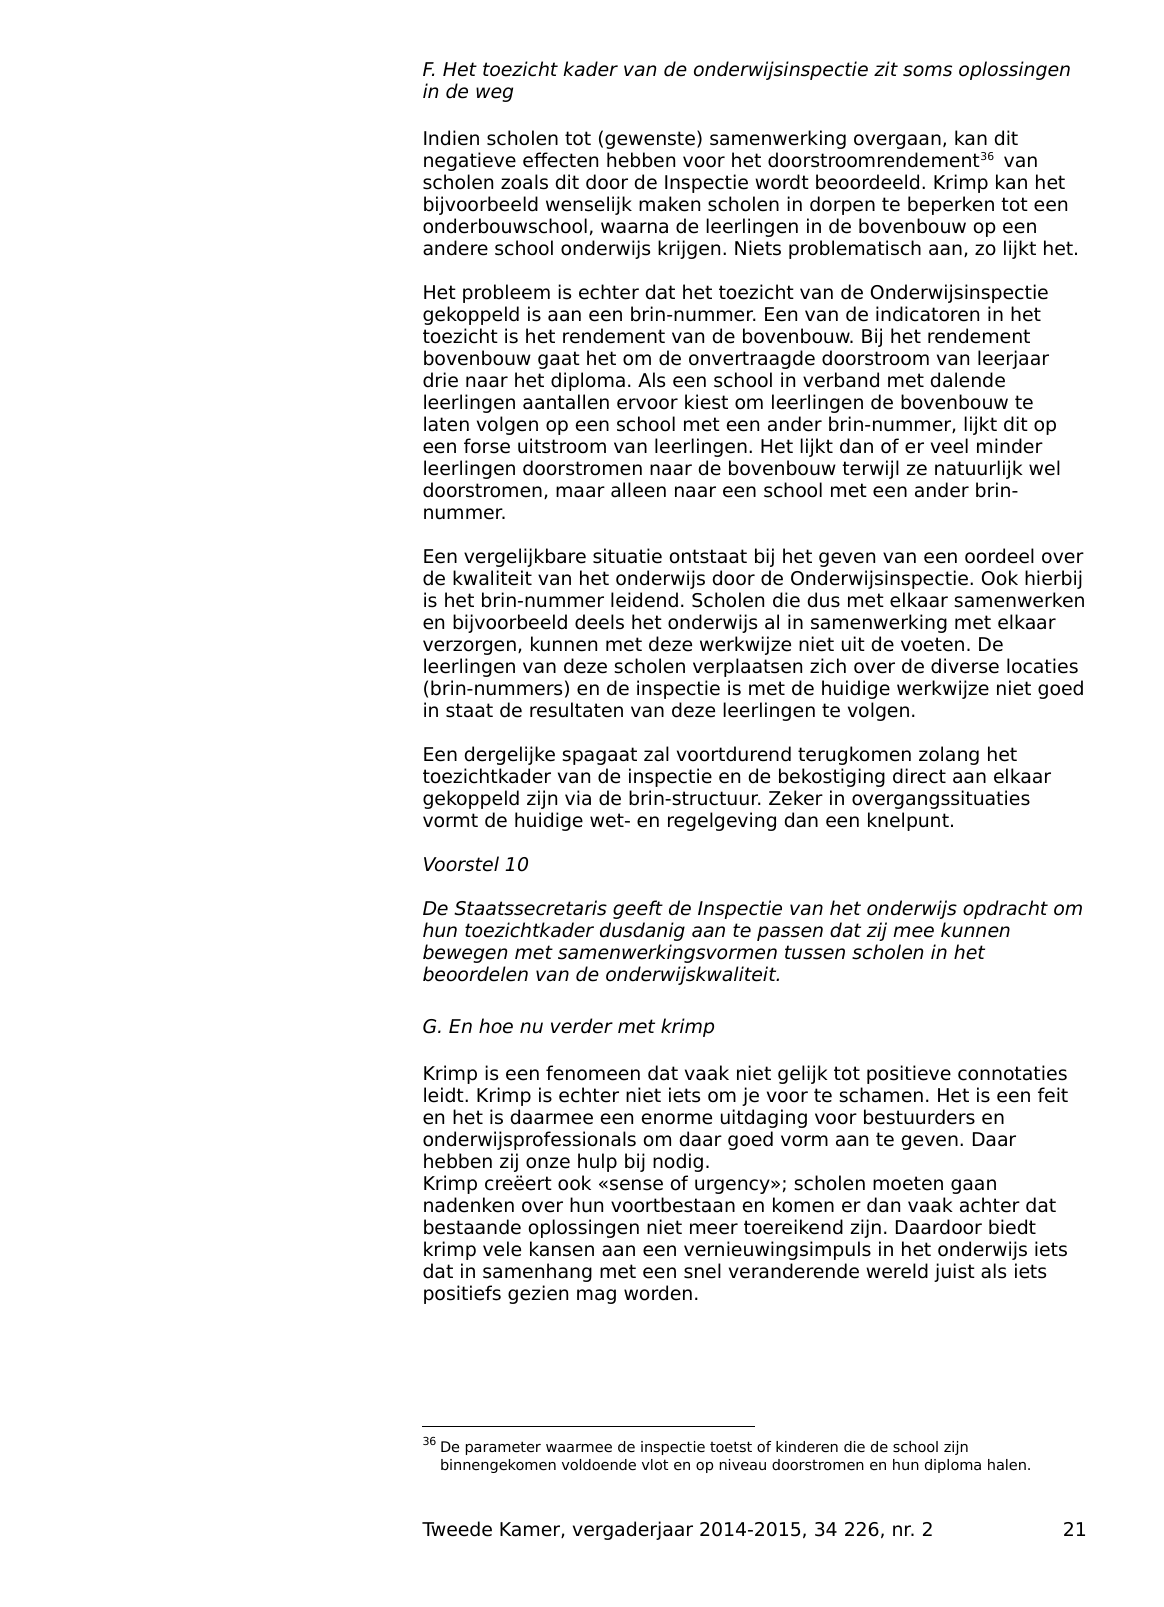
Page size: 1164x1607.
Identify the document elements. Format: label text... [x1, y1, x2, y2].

text Een vergelijkbare situatie ontstaat bij het geven van een oordeel over de kwaliteit van het onderwijs door de Onderwijsinspectie. Ook hierbij is het brin-nummer leidend. Scholen die dus met elkaar samenwerken en bijvoorbeeld deels het onderwijs al in samenwerking met elkaar verzorgen, kunnen met deze werkwijze niet uit de voeten. De leerlingen van deze scholen verplaatsen zich over de diverse locaties (brin-nummers) en de inspectie is met de huidige werkwijze niet goed in staat de resultaten van deze leerlingen te volgen. [422, 546, 1087, 722]
text Een dergelijke spagaat zal voortdurend terugkomen zolang het toezichtkader van de inspectie en de bekostiging direct aan elkaar gekoppeld zijn via de brin-structuur. Zeker in overgangssituaties vormt de huidige wet- en regelgeving dan een knelpunt. [422, 744, 1087, 832]
subtitle G. En hoe nu verder met krimp [422, 1016, 1087, 1038]
text Het probleem is echter dat het toezicht van de Onderwijsinspectie gekoppeld is aan een brin-nummer. Een van de indicatoren in het toezicht is het rendement van de bovenbouw. Bij het rendement bovenbouw gaat het om de onvertraagde doorstroom van leerjaar drie naar het diploma. Als een school in verband met dalende leerlingen aantallen ervoor kiest om leerlingen de bovenbouw te laten volgen op een school met een ander brin-nummer, lijkt dit op een forse uitstroom van leerlingen. Het lijkt dan of er veel minder leerlingen doorstromen naar de bovenbouw terwijl ze natuurlijk wel doorstromen, maar alleen naar een school met een ander brin-nummer. [422, 282, 1087, 524]
text Krimp creëert ook «sense of urgency»; scholen moeten gaan nadenken over hun voortbestaan en komen er dan vaak achter dat bestaande oplossingen niet meer toereikend zijn. Daardoor biedt krimp vele kansen aan een vernieuwingsimpuls in het onderwijs iets dat in samenhang met een snel veranderende wereld juist als iets positiefs gezien mag worden. [422, 1173, 1087, 1305]
text Krimp is een fenomeen dat vaak niet gelijk tot positieve connotaties leidt. Krimp is echter niet iets om je voor te schamen. Het is een feit en het is daarmee een enorme uitdaging voor bestuurders en onderwijsprofessionals om daar goed vorm aan te geven. Daar hebben zij onze hulp bij nodig. [422, 1063, 1087, 1173]
subtitle Voorstel 10 [422, 854, 1087, 876]
text De parameter waarmee de inspectie toetst of kinderen die de school zijn binnengekomen voldoende vlot en op niveau doorstromen en hun diploma halen. [422, 1435, 1087, 1474]
subtitle F. Het toezicht kader van de onderwijsinspectie zit soms oplossingen in de weg [422, 59, 1087, 103]
text De Staatssecretaris geeft de Inspectie van het onderwijs opdracht om hun toezichtkader dusdanig aan te passen dat zij mee kunnen bewegen met samenwerkingsvormen tussen scholen in het beoordelen van de onderwijskwaliteit. [422, 898, 1087, 986]
text Indien scholen tot (gewenste) samenwerking overgaan, kan dit negatieve effecten hebben voor het doorstroomrendement van scholen zoals dit door de Inspectie wordt beoordeeld. Krimp kan het bijvoorbeeld wenselijk maken scholen in dorpen te beperken tot een onderbouwschool, waarna de leerlingen in de bovenbouw op een andere school onderwijs krijgen. Niets problematisch aan, zo lijkt het. [422, 128, 1087, 260]
